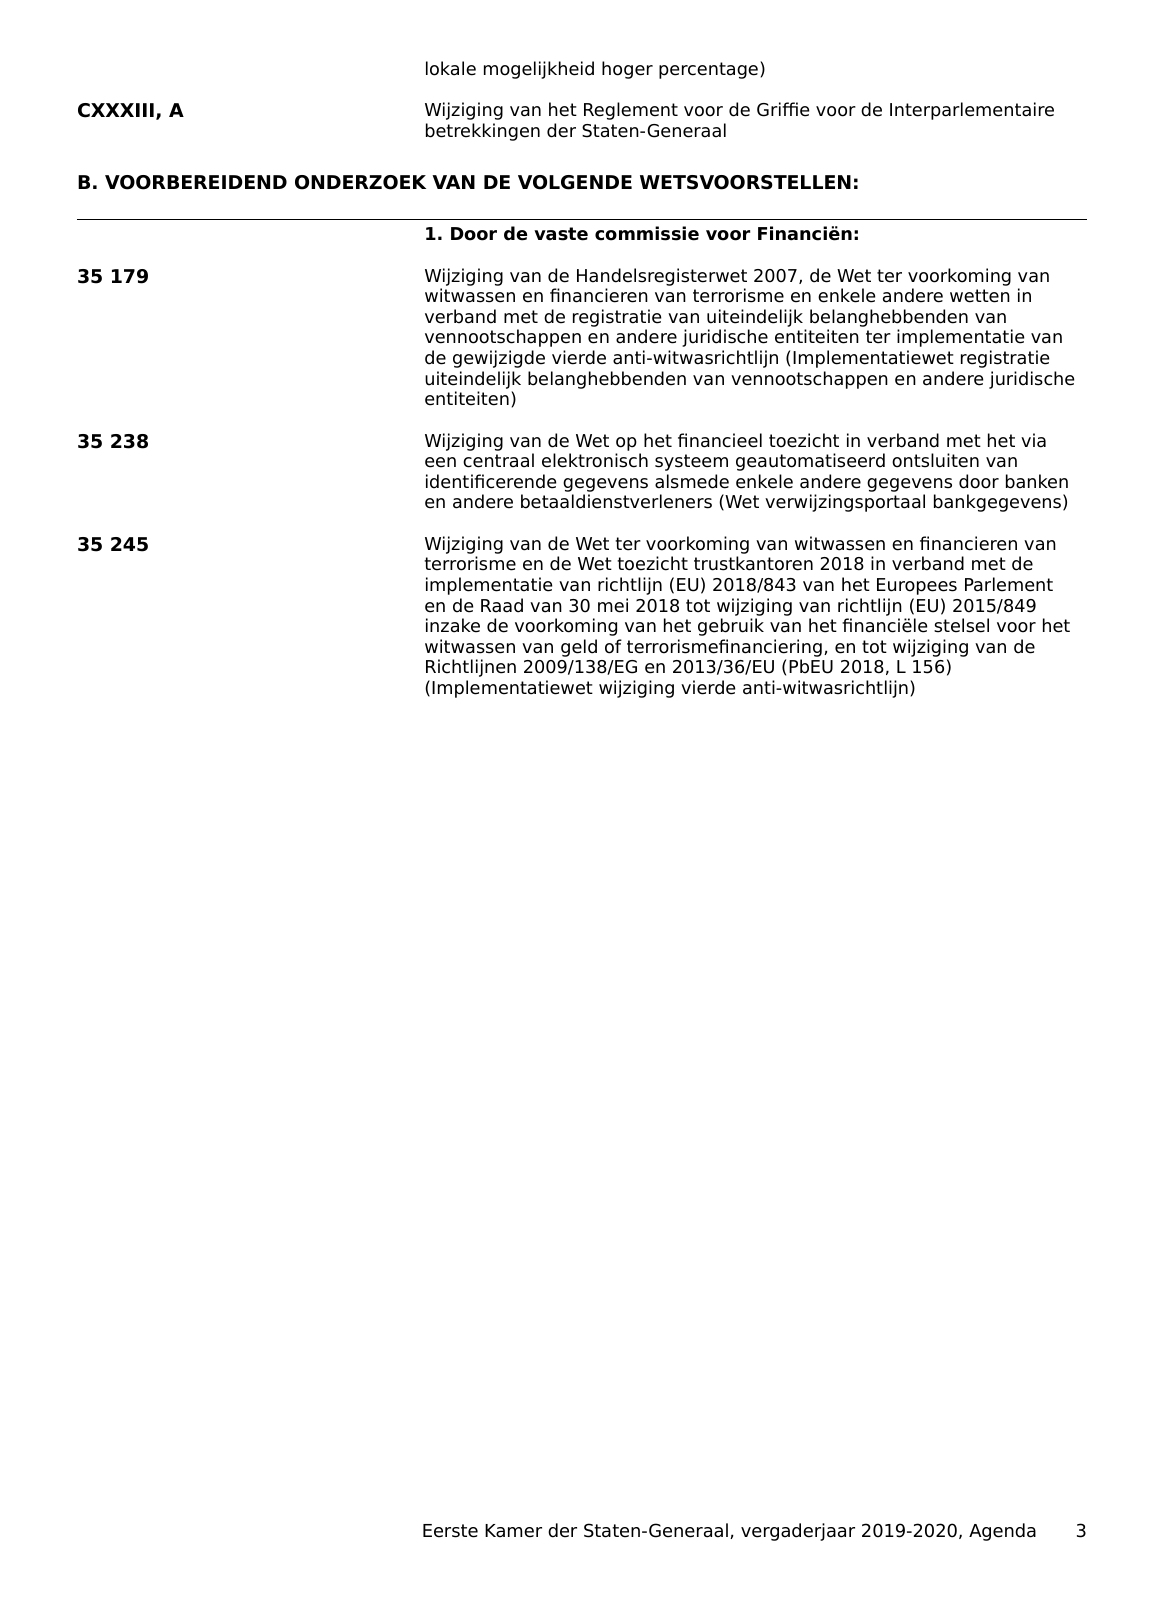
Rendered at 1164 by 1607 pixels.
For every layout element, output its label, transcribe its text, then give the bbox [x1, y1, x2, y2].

subtitle B. VOORBEREIDEND ONDERZOEK VAN DE VOLGENDE WETSVOORSTELLEN: [77, 172, 1087, 193]
table_cell 35 179 [77, 266, 401, 410]
table_cell CXXXIII, A [77, 100, 401, 142]
table_cell 35 245 [77, 534, 401, 699]
table_cell lokale mogelijkheid hoger percentage) [418, 59, 1087, 80]
table_header [77, 220, 401, 245]
table_cell [77, 410, 401, 431]
table_cell [401, 513, 418, 534]
table_cell [401, 534, 418, 699]
table_cell [77, 59, 401, 80]
table_cell Wijziging van de Handelsregisterwet 2007, de Wet ter voorkoming van witwassen en financieren van terrorisme en enkele andere wetten in verband met de registratie van uiteindelijk belanghebbenden van vennootschappen en andere juridische entiteiten ter implementatie van de gewijzigde vierde anti-witwasrichtlijn (Implementatiewet registratie uiteindelijk belanghebbenden van vennootschappen en andere juridische entiteiten) [418, 266, 1087, 410]
table_header [401, 220, 418, 245]
table_cell [418, 513, 1087, 534]
table_cell [401, 266, 418, 410]
table_cell [401, 100, 418, 142]
table_cell [77, 80, 401, 100]
table_cell [401, 245, 418, 266]
table_cell [401, 431, 418, 513]
table_cell 35 238 [77, 431, 401, 513]
table_cell [401, 410, 418, 431]
table_cell [401, 59, 418, 80]
table_cell [418, 410, 1087, 431]
table_cell [77, 245, 401, 266]
table_cell [401, 80, 418, 100]
table_header 1. Door de vaste commissie voor Financiën: [418, 220, 1087, 245]
table_cell [418, 80, 1087, 100]
table_cell Wijziging van het Reglement voor de Griffie voor de Interparlementaire betrekkingen der Staten-Generaal [418, 100, 1087, 142]
table_cell [77, 513, 401, 534]
table_cell Wijziging van de Wet ter voorkoming van witwassen en financieren van terrorisme en de Wet toezicht trustkantoren 2018 in verband met de implementatie van richtlijn (EU) 2018/843 van het Europees Parlement en de Raad van 30 mei 2018 tot wijziging van richtlijn (EU) 2015/849 inzake de voorkoming van het gebruik van het financiële stelsel voor het witwassen van geld of terrorismefinanciering, en tot wijziging van de Richtlijnen 2009/138/EG en 2013/36/EU (PbEU 2018, L 156) (Implementatiewet wijziging vierde anti-witwasrichtlijn) [418, 534, 1087, 699]
table_cell Wijziging van de Wet op het financieel toezicht in verband met het via een centraal elektronisch systeem geautomatiseerd ontsluiten van identificerende gegevens alsmede enkele andere gegevens door banken en andere betaaldienstverleners (Wet verwijzingsportaal bankgegevens) [418, 431, 1087, 513]
table_cell [418, 245, 1087, 266]
